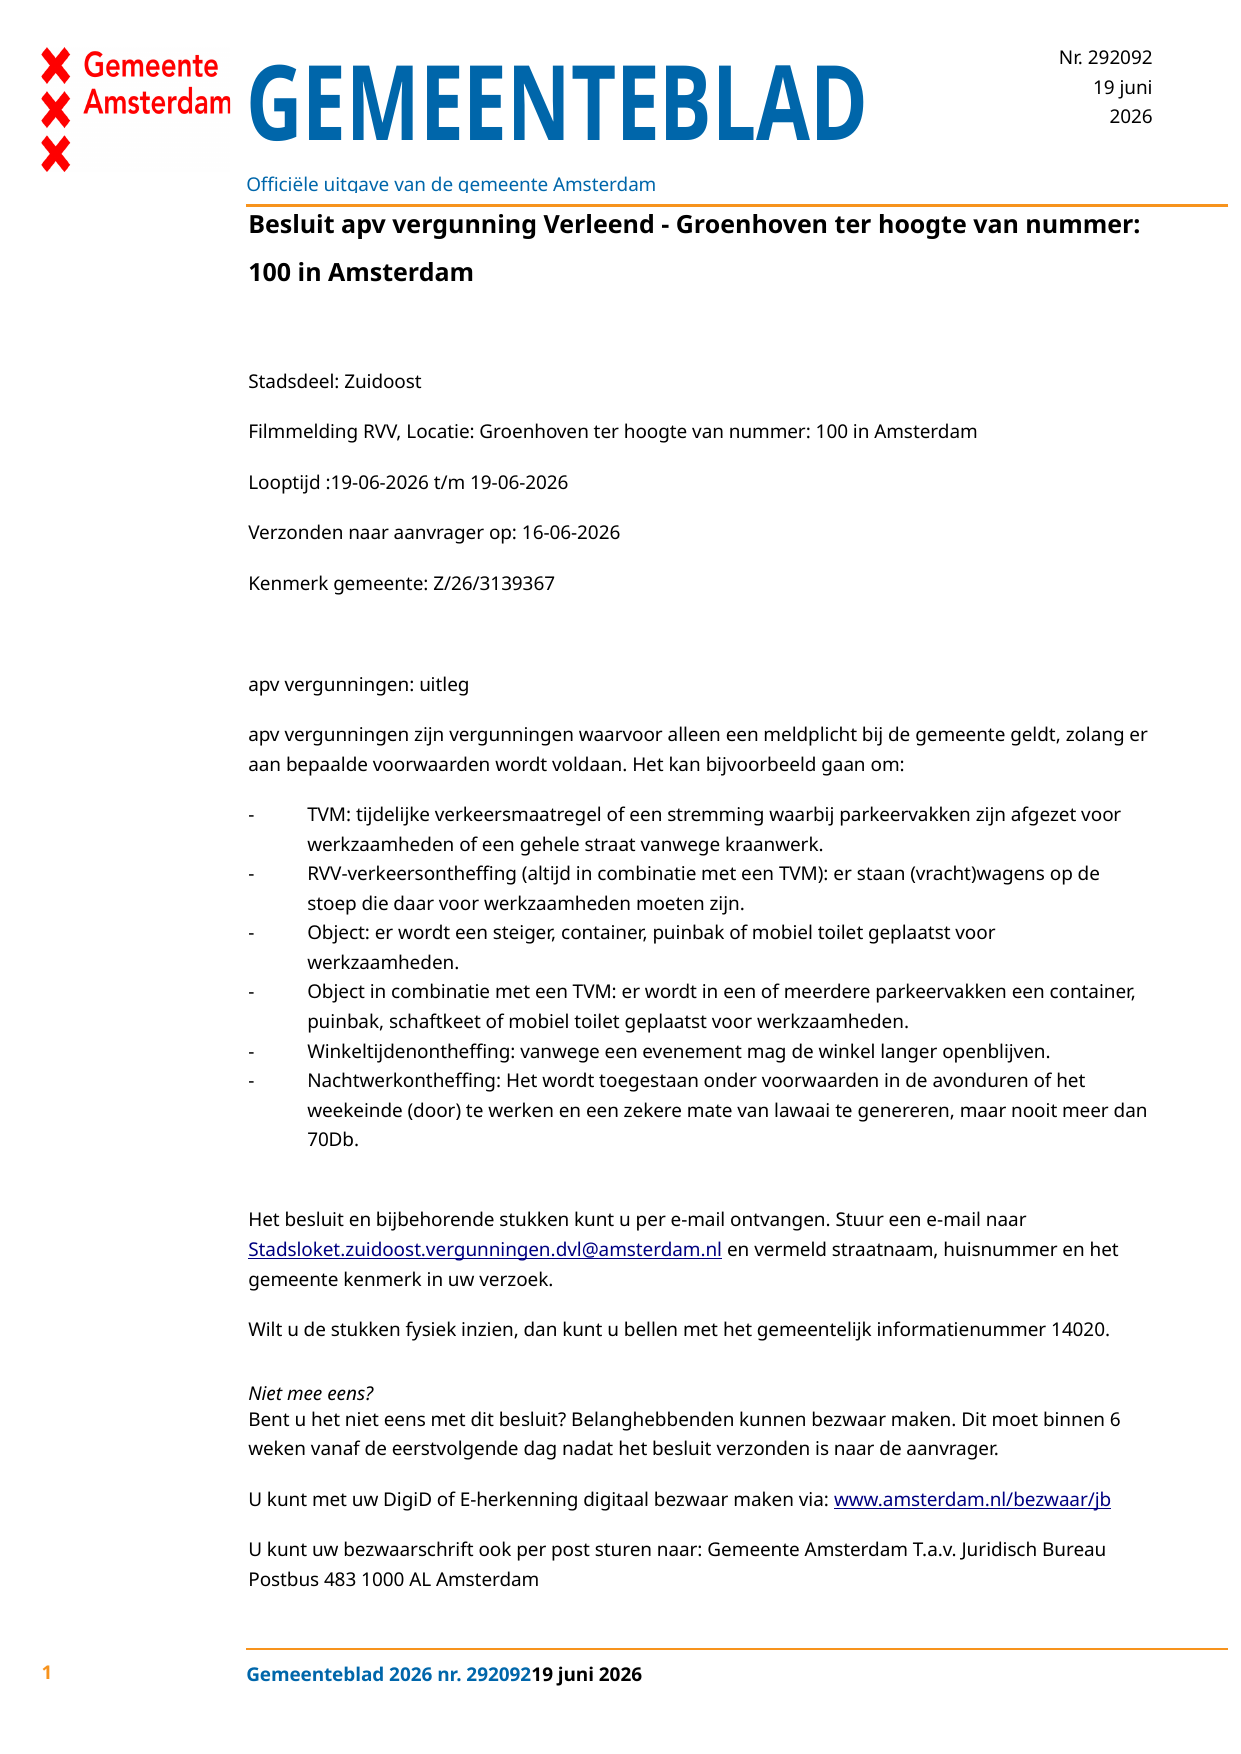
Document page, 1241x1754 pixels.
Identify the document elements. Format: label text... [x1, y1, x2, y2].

list Winkeltijdenontheffing: vanwege een evenement mag de winkel langer openblijven. [248, 1038, 1152, 1064]
text apv vergunningen: uitleg [248, 671, 1152, 697]
text Stadsdeel: Zuidoost [248, 368, 1152, 394]
text Besluit apv vergunning Verleend - Groenhoven ter hoogte van nummer: 100 in Amsterdam [248, 207, 1152, 288]
text apv vergunningen zijn vergunningen waarvoor alleen een meldplicht bij de gemeente geldt, zolang er aan bepaalde voorwaarden wordt voldaan. Het kan bijvoorbeeld gaan om: [248, 721, 1152, 777]
list Object in combinatie met een TVM: er wordt in een of meerdere parkeervakken een container, puinbak, schaftkeet of mobiel toilet geplaatst voor werkzaamheden. [248, 979, 1152, 1034]
list Object: er wordt een steiger, container, puinbak of mobiel toilet geplaatst voor werkzaamheden. [248, 919, 1152, 975]
text U kunt uw bezwaarschrift ook per post sturen naar: Gemeente Amsterdam T.a.v. Juridisch Bureau Postbus 483 1000 AL Amsterdam [248, 1536, 1152, 1592]
list RVV-verkeersontheffing (altijd in combinatie met een TVM): er staan (vracht)wagens op de stoep die daar voor werkzaamheden moeten zijn. [248, 860, 1152, 916]
text U kunt met uw DigiD of E-herkenning digitaal bezwaar maken via: www.amsterdam.nl/bezwaar/jb [248, 1486, 1152, 1512]
text Niet mee eens? [248, 1380, 1152, 1406]
text Kenmerk gemeente: Z/26/3139367 [248, 570, 1152, 596]
picture [41, 47, 231, 172]
text Verzonden naar aanvrager op: 16-06-2026 [248, 519, 1152, 545]
text Het besluit en bijbehorende stukken kunt u per e-mail ontvangen. Stuur een e-mail naar Stadsloket.zuidoost.vergunningen.dvl@amsterdam.nl en vermeld straatnaam, huisnummer en het gemeente kenmerk in uw verzoek. [248, 1207, 1152, 1292]
text Filmmelding RVV, Locatie: Groenhoven ter hoogte van nummer: 100 in Amsterdam [248, 419, 1152, 444]
list TVM: tijdelijke verkeersmaatregel of een stremming waarbij parkeervakken zijn afgezet voor werkzaamheden of een gehele straat vanwege kraanwerk. [248, 801, 1152, 857]
text Looptijd :19-06-2026 t/m 19-06-2026 [248, 469, 1152, 495]
list Nachtwerkontheffing: Het wordt toegestaan onder voorwaarden in de avonduren of het weekeinde (door) te werken en een zekere mate van lawaai te genereren, maar nooit meer dan 70Db. [248, 1067, 1152, 1152]
text Wilt u de stukken fysiek inzien, dan kunt u bellen met het gemeentelijk informatienummer 14020. [248, 1316, 1152, 1342]
text Bent u het niet eens met dit besluit? Belanghebbenden kunnen bezwaar maken. Dit moet binnen 6 weken vanaf de eerstvolgende dag nadat het besluit verzonden is naar de aanvrager. [248, 1406, 1152, 1461]
